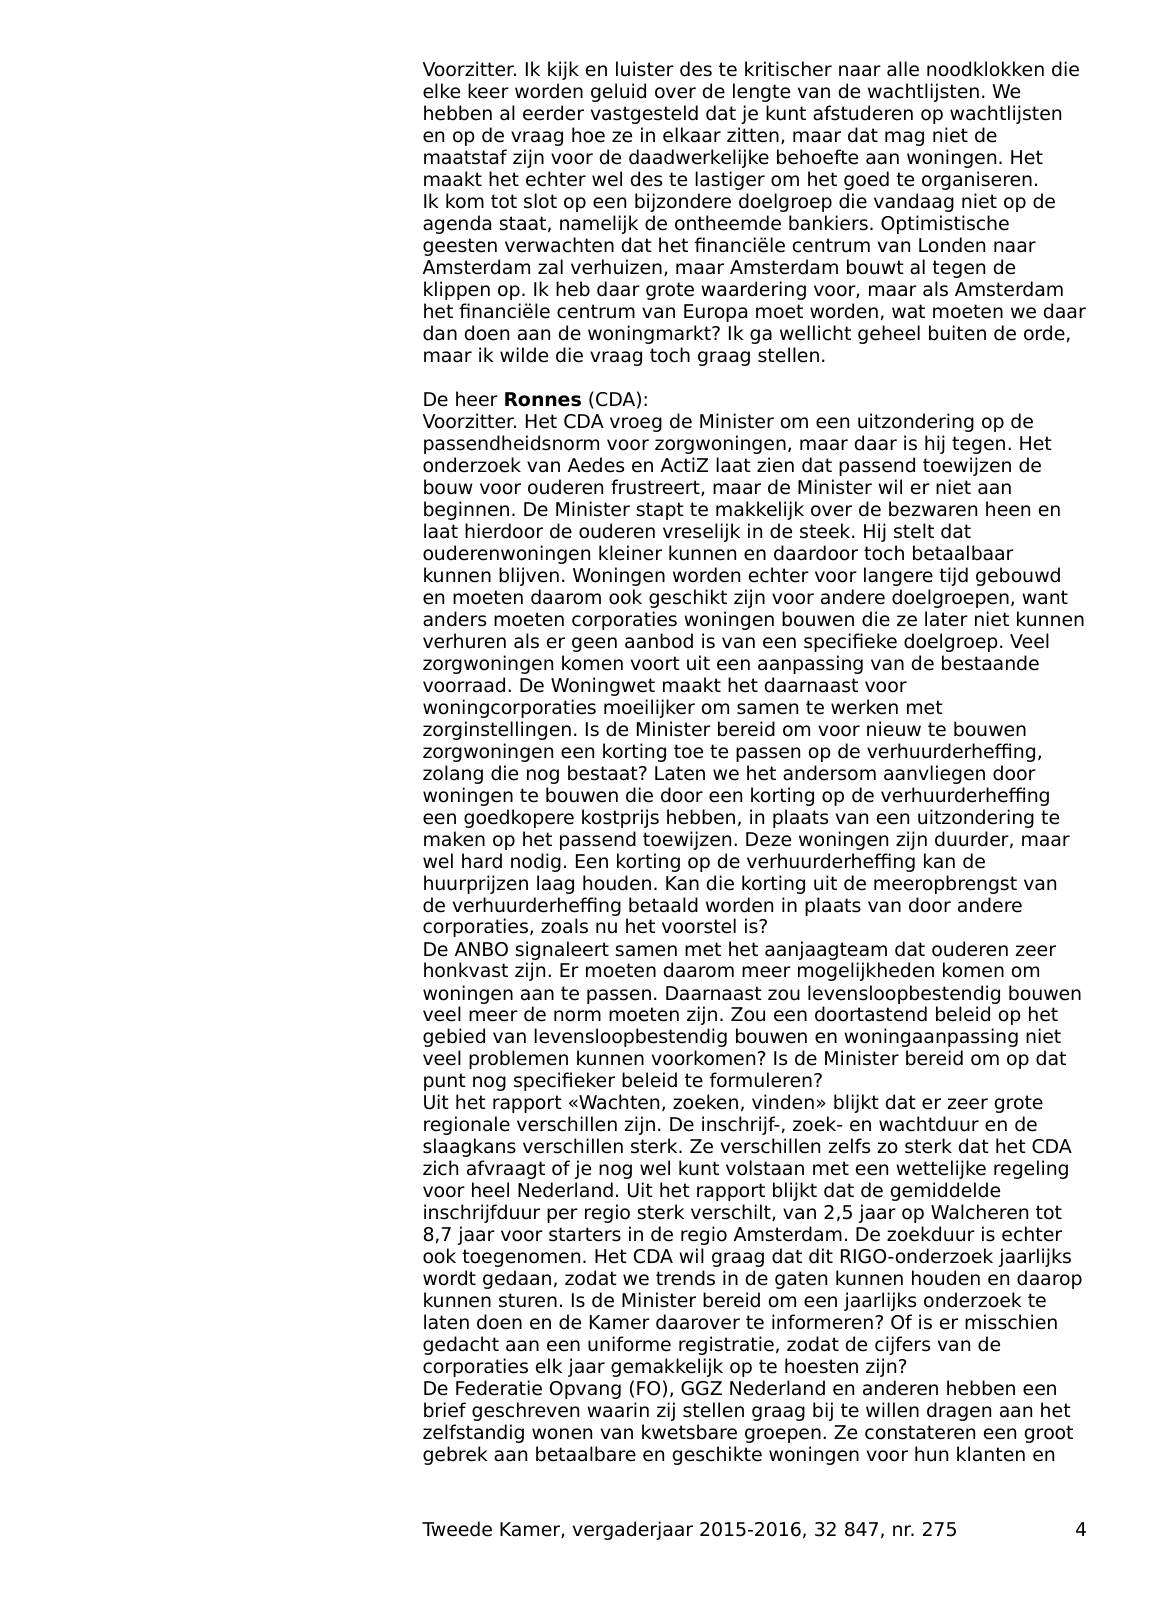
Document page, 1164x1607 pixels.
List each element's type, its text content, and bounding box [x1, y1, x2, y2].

text De ANBO signaleert samen met het aanjaagteam dat ouderen zeer honkvast zijn. Er moeten daarom meer mogelijkheden komen om woningen aan te passen. Daarnaast zou levensloopbestendig bouwen veel meer de norm moeten zijn. Zou een doortastend beleid op het gebied van levensloopbestendig bouwen en woningaanpassing niet veel problemen kunnen voorkomen? Is de Minister bereid om op dat punt nog specifieker beleid te formuleren? [422, 938, 1087, 1092]
text Voorzitter. Het CDA vroeg de Minister om een uitzondering op de passendheidsnorm voor zorgwoningen, maar daar is hij tegen. Het onderzoek van Aedes en ActiZ laat zien dat passend toewijzen de bouw voor ouderen frustreert, maar de Minister wil er niet aan beginnen. De Minister stapt te makkelijk over de bezwaren heen en laat hierdoor de ouderen vreselijk in de steek. Hij stelt dat ouderenwoningen kleiner kunnen en daardoor toch betaalbaar kunnen blijven. Woningen worden echter voor langere tijd gebouwd en moeten daarom ook geschikt zijn voor andere doelgroepen, want anders moeten corporaties woningen bouwen die ze later niet kunnen verhuren als er geen aanbod is van een specifieke doelgroep. Veel zorgwoningen komen voort uit een aanpassing van de bestaande voorraad. De Woningwet maakt het daarnaast voor woningcorporaties moeilijker om samen te werken met zorginstellingen. Is de Minister bereid om voor nieuw te bouwen zorgwoningen een korting toe te passen op de verhuurderheffing, zolang die nog bestaat? Laten we het andersom aanvliegen door woningen te bouwen die door een korting op de verhuurderheffing een goedkopere kostprijs hebben, in plaats van een uitzondering te maken op het passend toewijzen. Deze woningen zijn duurder, maar wel hard nodig. Een korting op de verhuurderheffing kan de huurprijzen laag houden. Kan die korting uit de meeropbrengst van de verhuurderheffing betaald worden in plaats van door andere corporaties, zoals nu het voorstel is? [422, 411, 1087, 938]
text Voorzitter. Ik kijk en luister des te kritischer naar alle noodklokken die elke keer worden geluid over de lengte van de wachtlijsten. We hebben al eerder vastgesteld dat je kunt afstuderen op wachtlijsten en op de vraag hoe ze in elkaar zitten, maar dat mag niet de maatstaf zijn voor de daadwerkelijke behoefte aan woningen. Het maakt het echter wel des te lastiger om het goed te organiseren. [422, 59, 1087, 191]
text Ik kom tot slot op een bijzondere doelgroep die vandaag niet op de agenda staat, namelijk de ontheemde bankiers. Optimistische geesten verwachten dat het financiële centrum van Londen naar Amsterdam zal verhuizen, maar Amsterdam bouwt al tegen de klippen op. Ik heb daar grote waardering voor, maar als Amsterdam het financiële centrum van Europa moet worden, wat moeten we daar dan doen aan de woningmarkt? Ik ga wellicht geheel buiten de orde, maar ik wilde die vraag toch graag stellen. [422, 191, 1087, 367]
text Uit het rapport «Wachten, zoeken, vinden» blijkt dat er zeer grote regionale verschillen zijn. De inschrijf-, zoek- en wachtduur en de slaagkans verschillen sterk. Ze verschillen zelfs zo sterk dat het CDA zich afvraagt of je nog wel kunt volstaan met een wettelijke regeling voor heel Nederland. Uit het rapport blijkt dat de gemiddelde inschrijfduur per regio sterk verschilt, van 2,5 jaar op Walcheren tot 8,7 jaar voor starters in de regio Amsterdam. De zoekduur is echter ook toegenomen. Het CDA wil graag dat dit RIGO-onderzoek jaarlijks wordt gedaan, zodat we trends in de gaten kunnen houden en daarop kunnen sturen. Is de Minister bereid om een jaarlijks onderzoek te laten doen en de Kamer daarover te informeren? Of is er misschien gedacht aan een uniforme registratie, zodat de cijfers van de corporaties elk jaar gemakkelijk op te hoesten zijn? [422, 1092, 1087, 1378]
text De heer Ronnes (CDA): [422, 389, 1087, 411]
text De Federatie Opvang (FO), GGZ Nederland en anderen hebben een brief geschreven waarin zij stellen graag bij te willen dragen aan het zelfstandig wonen van kwetsbare groepen. Ze constateren een groot gebrek aan betaalbare en geschikte woningen voor hun klanten en [422, 1378, 1087, 1466]
